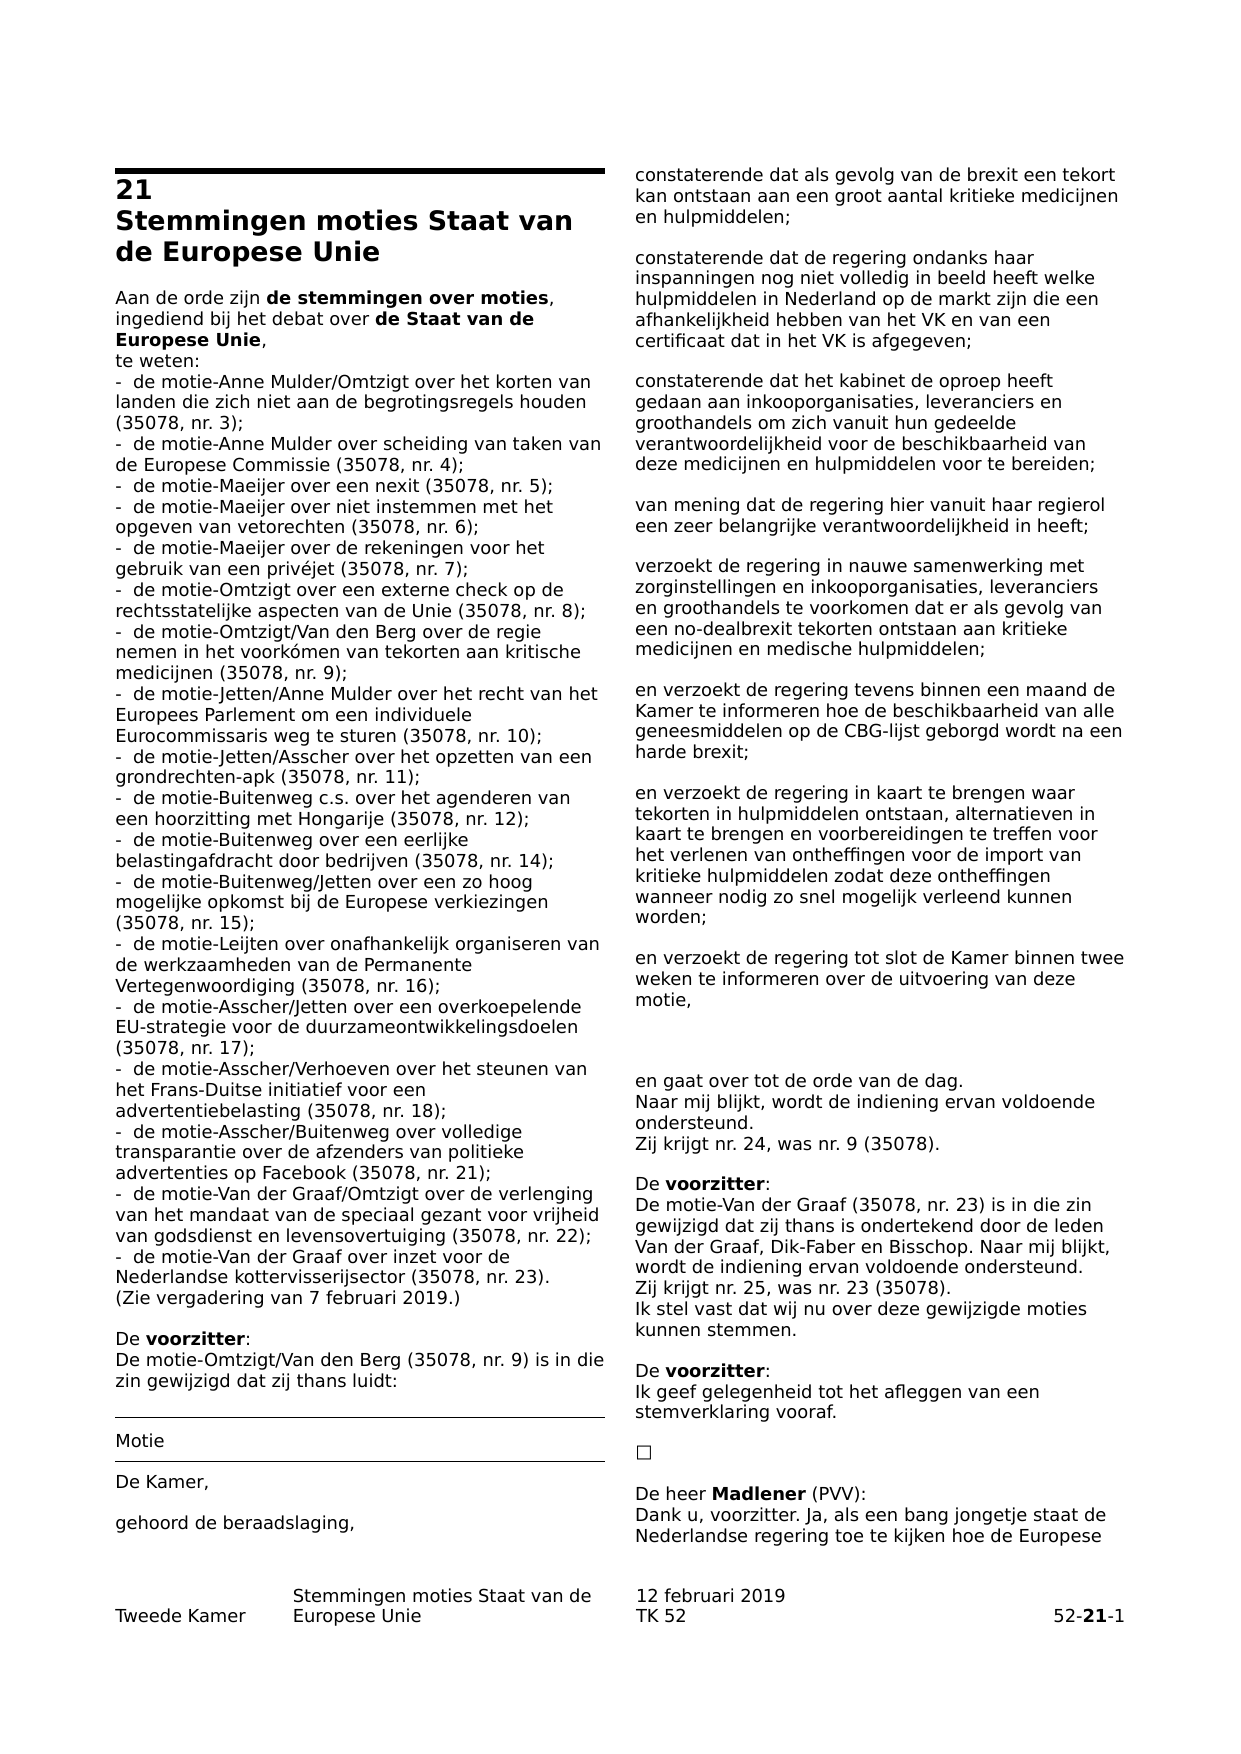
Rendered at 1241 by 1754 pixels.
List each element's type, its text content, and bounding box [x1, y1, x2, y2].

list de motie-Van der Graaf over inzet voor de Nederlandse kottervisserijsector (35078, nr. 23). [115, 1246, 605, 1288]
text De heer Madlener (PVV): [635, 1484, 1125, 1504]
list de motie-Jetten/Asscher over het opzetten van een grondrechten-apk (35078, nr. 11); [115, 746, 605, 788]
text van mening dat de regering hier vanuit haar regierol een zeer belangrijke verantwoordelijkheid in heeft; [635, 495, 1125, 536]
text De voorzitter: [115, 1329, 605, 1350]
list de motie-Asscher/Verhoeven over het steunen van het Frans-Duitse initiatief voor een advertentiebelasting (35078, nr. 18); [115, 1059, 605, 1121]
text constaterende dat het kabinet de oproep heeft gedaan aan inkooporganisaties, leveranciers en groothandels om zich vanuit hun gedeelde verantwoordelijkheid voor de beschikbaarheid van deze medicijnen en hulpmiddelen voor te bereiden; [635, 371, 1125, 475]
list de motie-Buitenweg/Jetten over een zo hoog mogelijke opkomst bij de Europese verkiezingen (35078, nr. 15); [115, 871, 605, 934]
list de motie-Buitenweg c.s. over het agenderen van een hoorzitting met Hongarije (35078, nr. 12); [115, 788, 605, 830]
list de motie-Anne Mulder over scheiding van taken van de Europese Commissie (35078, nr. 4); [115, 434, 605, 476]
text constaterende dat als gevolg van de brexit een tekort kan ontstaan aan een groot aantal kritieke medicijnen en hulpmiddelen; [635, 165, 1125, 227]
text Zij krijgt nr. 25, was nr. 23 (35078). [635, 1278, 1125, 1299]
text Ik geef gelegenheid tot het afleggen van een stemverklaring vooraf. [635, 1381, 1125, 1423]
text verzoekt de regering in nauwe samenwerking met zorginstellingen en inkooporganisaties, leveranciers en groothandels te voorkomen dat er als gevolg van een no-dealbrexit tekorten ontstaan aan kritieke medicijnen en medische hulpmiddelen; [635, 556, 1125, 660]
text Naar mij blijkt, wordt de indiening ervan voldoende ondersteund. [635, 1092, 1125, 1133]
text constaterende dat de regering ondanks haar inspanningen nog niet volledig in beeld heeft welke hulpmiddelen in Nederland op de markt zijn die een afhankelijkheid hebben van het VK en van een certificaat dat in het VK is afgegeven; [635, 247, 1125, 351]
text te weten: [115, 351, 605, 371]
text gehoord de beraadslaging, [115, 1513, 605, 1533]
list de motie-Omtzigt over een externe check op de rechtsstatelijke aspecten van de Unie (35078, nr. 8); [115, 580, 605, 621]
text Dank u, voorzitter. Ja, als een bang jongetje staat de Nederlandse regering toe te kijken hoe de Europese [635, 1504, 1125, 1546]
text De voorzitter: [635, 1174, 1125, 1195]
text ⬜ [635, 1443, 1125, 1464]
list de motie-Jetten/Anne Mulder over het recht van het Europees Parlement om een individuele Eurocommissaris weg te sturen (35078, nr. 10); [115, 684, 605, 746]
list de motie-Maeijer over de rekeningen voor het gebruik van een privéjet (35078, nr. 7); [115, 538, 605, 580]
text en gaat over tot de orde van de dag. [635, 1071, 1125, 1092]
text Ik stel vast dat wij nu over deze gewijzigde moties kunnen stemmen. [635, 1299, 1125, 1341]
title 21 Stemmingen moties Staat van de Europese Unie [115, 174, 605, 268]
text De voorzitter: [635, 1361, 1125, 1381]
text Zij krijgt nr. 24, was nr. 9 (35078). [635, 1133, 1125, 1154]
text (Zie vergadering van 7 februari 2019.) [115, 1288, 605, 1309]
text De Kamer, [115, 1472, 605, 1493]
list de motie-Maeijer over een nexit (35078, nr. 5); [115, 476, 605, 496]
list de motie-Maeijer over niet instemmen met het opgeven van vetorechten (35078, nr. 6); [115, 496, 605, 538]
text Motie [115, 1431, 605, 1452]
list de motie-Buitenweg over een eerlijke belastingafdracht door bedrijven (35078, nr. 14); [115, 830, 605, 871]
list de motie-Leijten over onafhankelijk organiseren van de werkzaamheden van de Permanente Vertegenwoordiging (35078, nr. 16); [115, 934, 605, 996]
text en verzoekt de regering tevens binnen een maand de Kamer te informeren hoe de beschikbaarheid van alle geneesmiddelen op de CBG-lijst geborgd wordt na een harde brexit; [635, 680, 1125, 763]
list de motie-Asscher/Buitenweg over volledige transparantie over de afzenders van politieke advertenties op Facebook (35078, nr. 21); [115, 1121, 605, 1184]
text en verzoekt de regering in kaart te brengen waar tekorten in hulpmiddelen ontstaan, alternatieven in kaart te brengen en voorbereidingen te treffen voor het verlenen van ontheffingen voor de import van kritieke hulpmiddelen zodat deze ontheffingen wanneer nodig zo snel mogelijk verleend kunnen worden; [635, 783, 1125, 928]
text en verzoekt de regering tot slot de Kamer binnen twee weken te informeren over de uitvoering van deze motie, [635, 948, 1125, 1010]
text De motie-Van der Graaf (35078, nr. 23) is in die zin gewijzigd dat zij thans is ondertekend door de leden Van der Graaf, Dik-Faber en Bisschop. Naar mij blijkt, wordt de indiening ervan voldoende ondersteund. [635, 1195, 1125, 1278]
list de motie-Asscher/Jetten over een overkoepelende EU-strategie voor de duurzameontwikkelingsdoelen (35078, nr. 17); [115, 996, 605, 1059]
list de motie-Van der Graaf/Omtzigt over de verlenging van het mandaat van de speciaal gezant voor vrijheid van godsdienst en levensovertuiging (35078, nr. 22); [115, 1184, 605, 1246]
text De motie-Omtzigt/Van den Berg (35078, nr. 9) is in die zin gewijzigd dat zij thans luidt: [115, 1350, 605, 1391]
list de motie-Omtzigt/Van den Berg over de regie nemen in het voorkómen van tekorten aan kritische medicijnen (35078, nr. 9); [115, 621, 605, 684]
text Aan de orde zijn de stemmingen over moties, ingediend bij het debat over de Staat van de Europese Unie, [115, 288, 605, 351]
list de motie-Anne Mulder/Omtzigt over het korten van landen die zich niet aan de begrotingsregels houden (35078, nr. 3); [115, 371, 605, 434]
